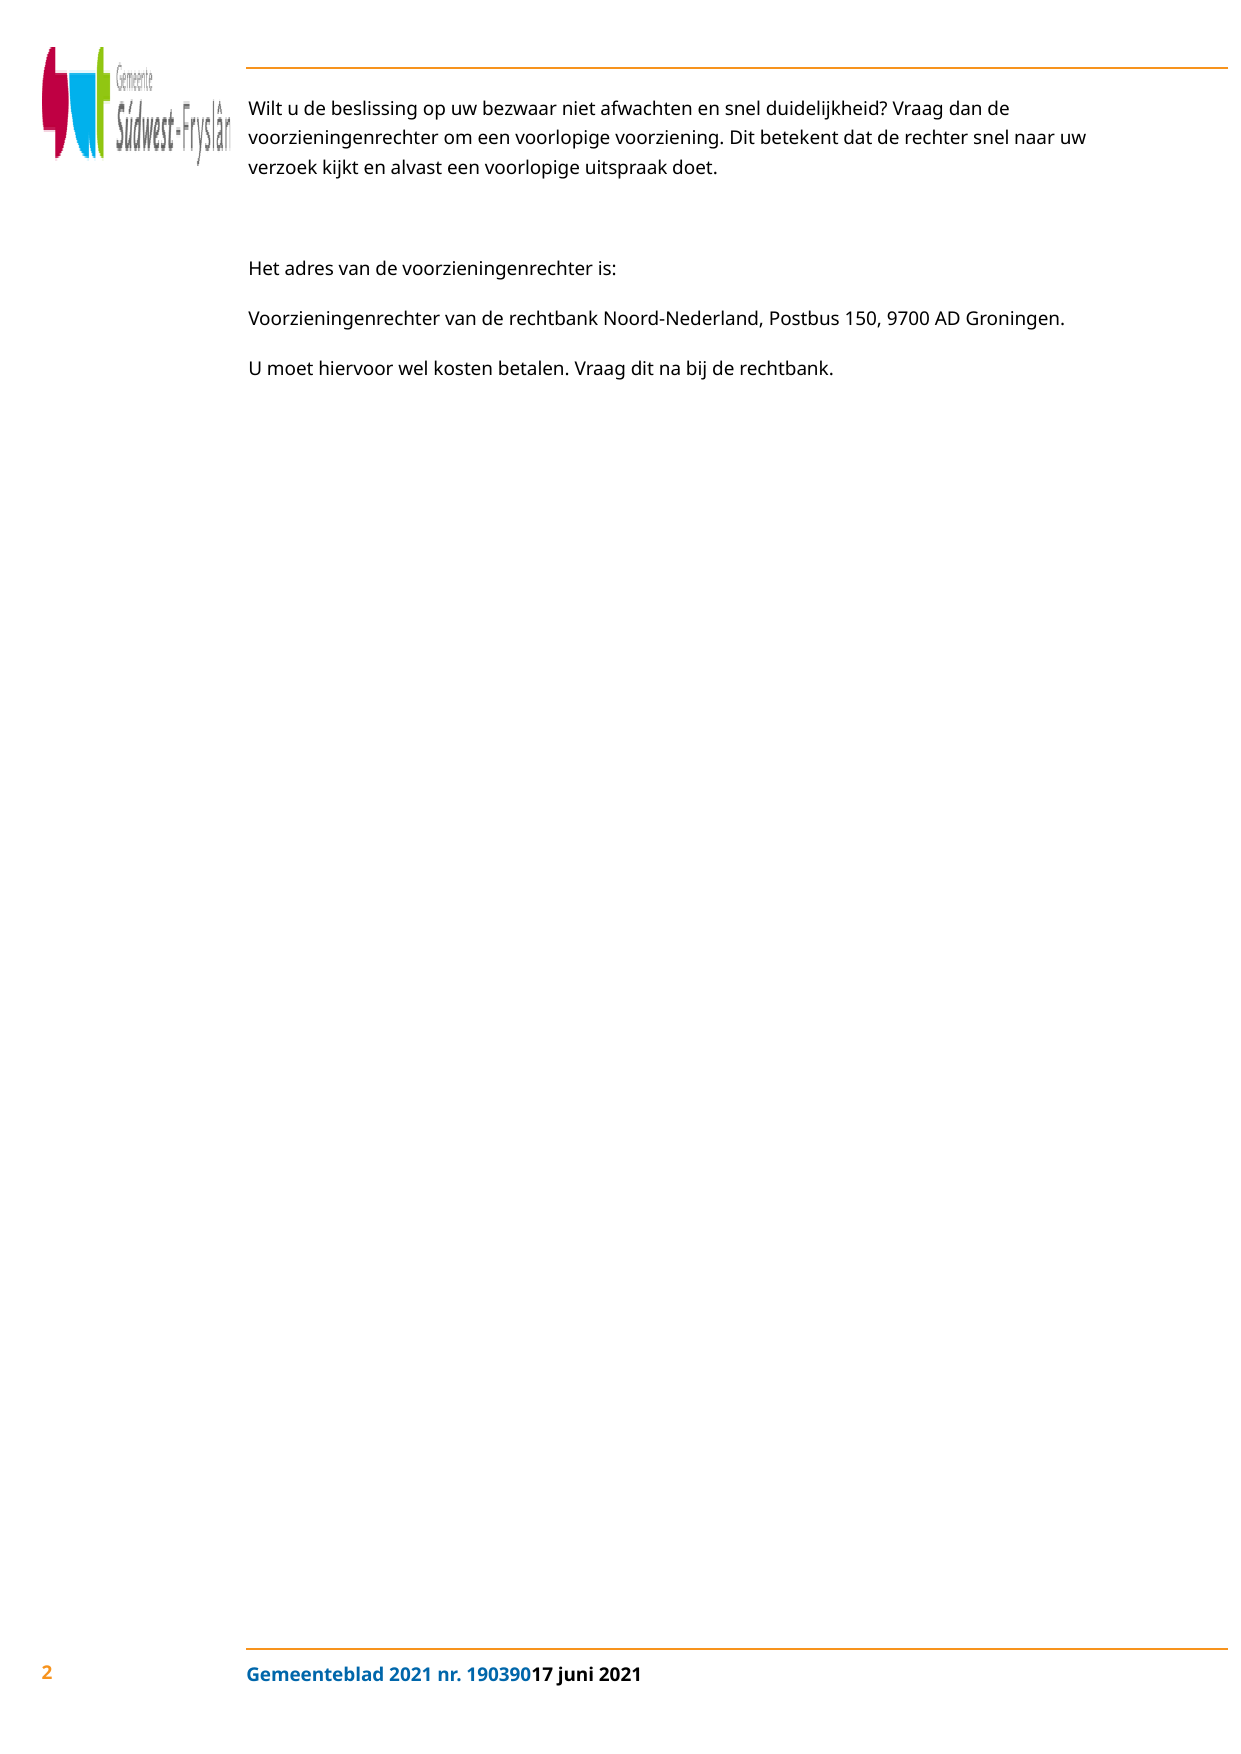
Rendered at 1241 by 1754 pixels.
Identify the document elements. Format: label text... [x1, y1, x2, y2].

text Voorzieningenrechter van de rechtbank Noord-Nederland, Postbus 150, 9700 AD Groningen. [248, 305, 1152, 331]
text Het adres van de voorzieningenrechter is: [248, 255, 1152, 281]
text Wilt u de beslissing op uw bezwaar niet afwachten en snel duidelijkheid? Vraag dan de voorzieningenrechter om een voorlopige voorziening. Dit betekent dat de rechter snel naar uw verzoek kijkt en alvast een voorlopige uitspraak doet. [248, 95, 1152, 180]
picture [41, 47, 231, 172]
text U moet hiervoor wel kosten betalen. Vraag dit na bij de rechtbank. [248, 356, 1152, 381]
